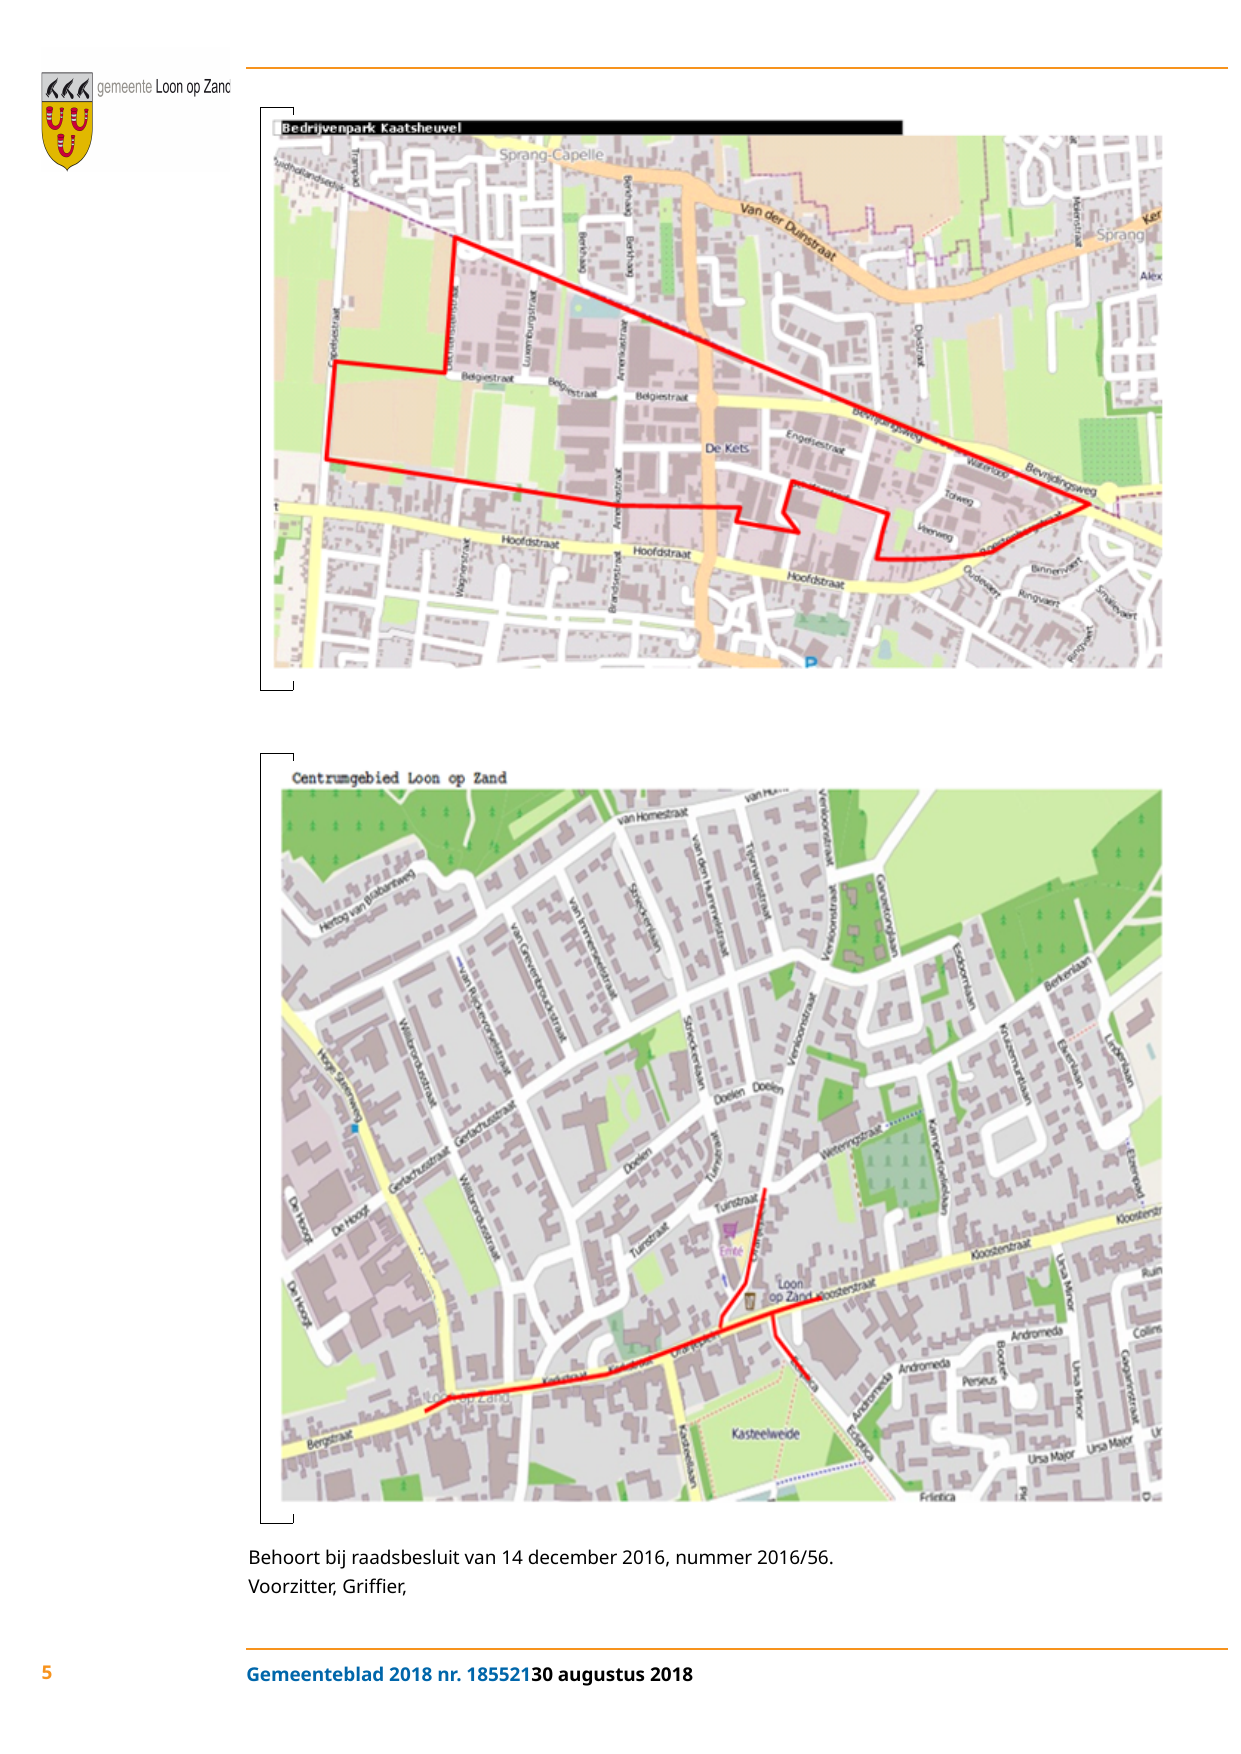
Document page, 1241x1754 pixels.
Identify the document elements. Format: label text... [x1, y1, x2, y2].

picture [268, 115, 1173, 681]
text Behoort bij raadsbesluit van 14 december 2016, nummer 2016/56. [248, 1544, 1152, 1570]
picture [268, 761, 1173, 1514]
picture [41, 47, 231, 172]
text Voorzitter, Griffier, [248, 1574, 1152, 1599]
